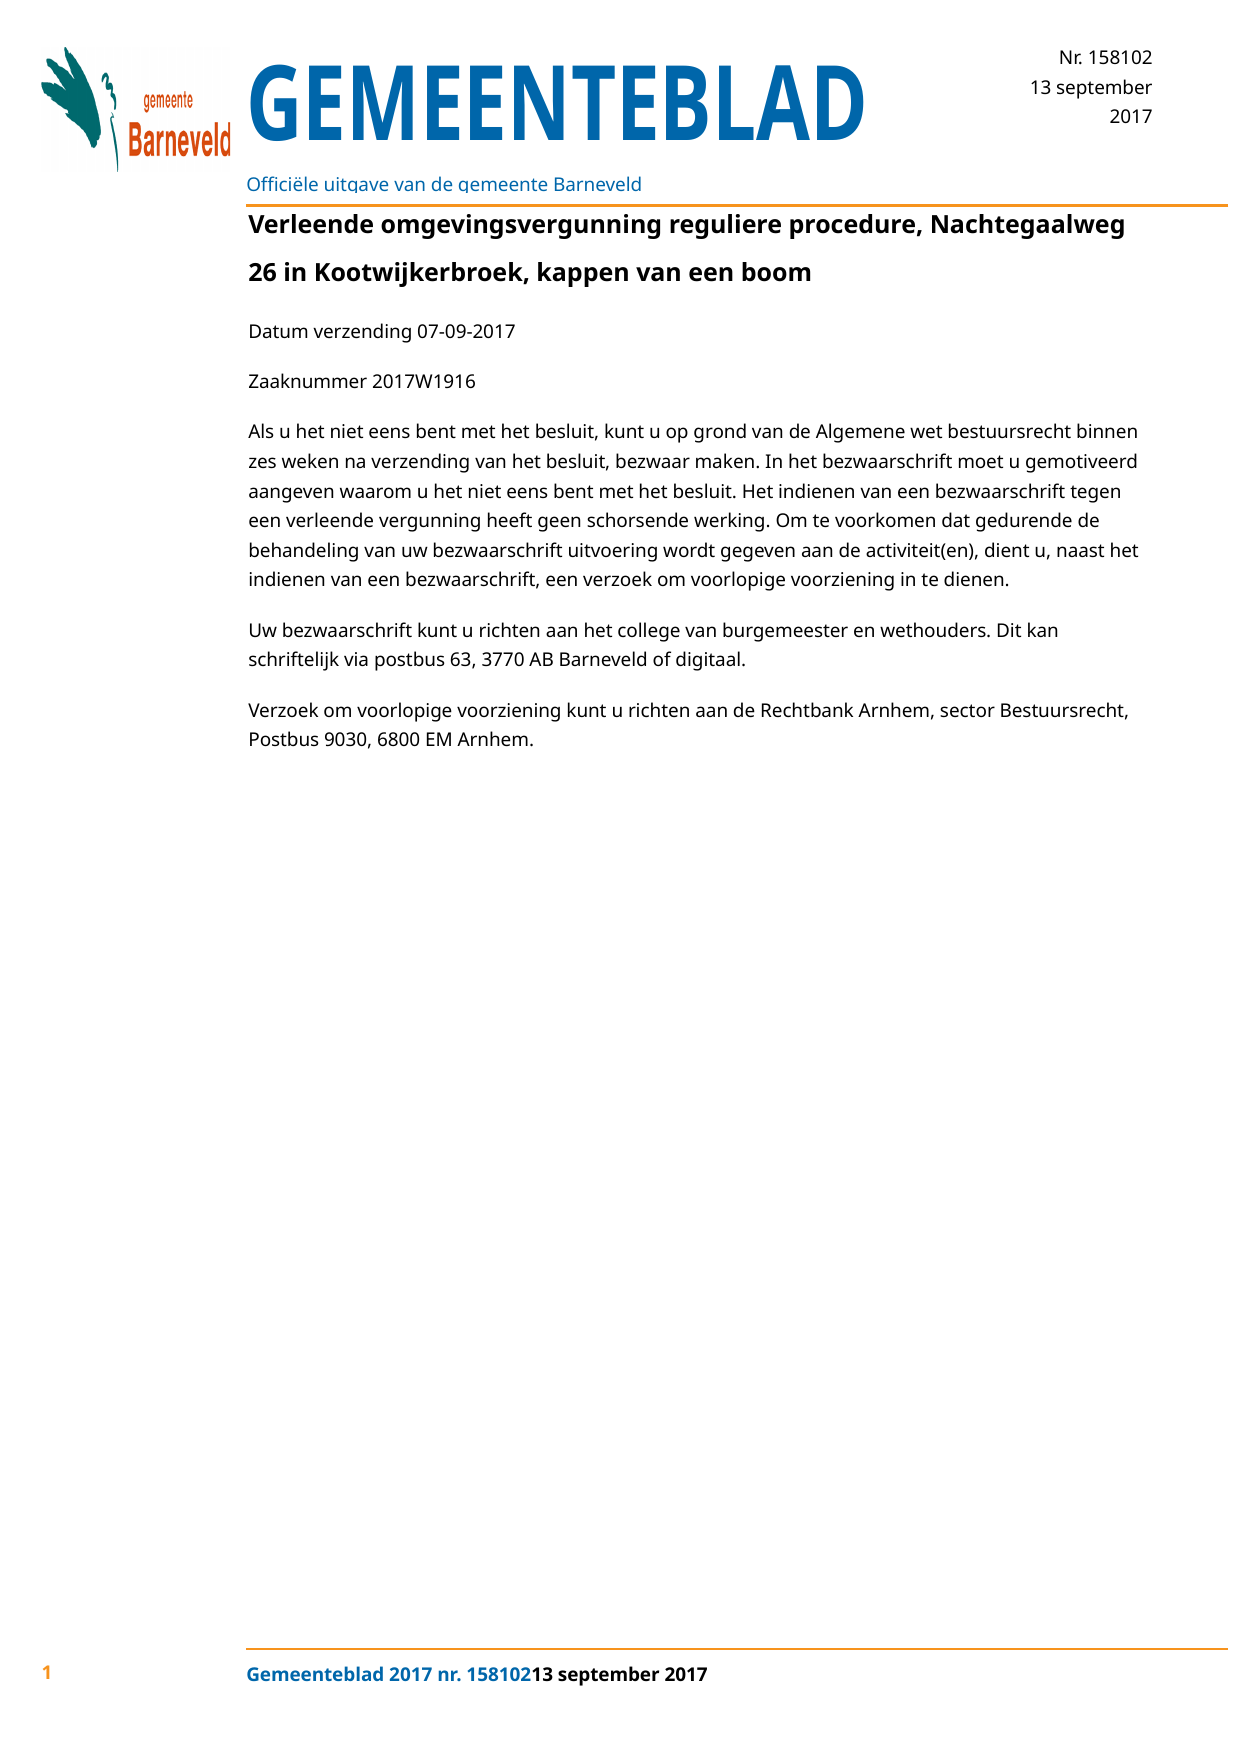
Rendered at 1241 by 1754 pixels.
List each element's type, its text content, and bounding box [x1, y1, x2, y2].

text Datum verzending 07-09-2017 [248, 318, 1152, 344]
text Verzoek om voorlopige voorziening kunt u richten aan de Rechtbank Arnhem, sector Bestuursrecht, Postbus 9030, 6800 EM Arnhem. [248, 697, 1152, 752]
text Als u het niet eens bent met het besluit, kunt u op grond van de Algemene wet bestuursrecht binnen zes weken na verzending van het besluit, bezwaar maken. In het bezwaarschrift moet u gemotiveerd aangeven waarom u het niet eens bent met het besluit. Het indienen van een bezwaarschrift tegen een verleende vergunning heeft geen schorsende werking. Om te voorkomen dat gedurende de behandeling van uw bezwaarschrift uitvoering wordt gegeven aan de activiteit(en), dient u, naast het indienen van een bezwaarschrift, een verzoek om voorlopige voorziening in te dienen. [248, 419, 1152, 592]
text Verleende omgevingsvergunning reguliere procedure, Nachtegaalweg 26 in Kootwijkerbroek, kappen van een boom [248, 207, 1152, 288]
text Zaaknummer 2017W1916 [248, 368, 1152, 394]
picture [41, 47, 231, 172]
text Uw bezwaarschrift kunt u richten aan het college van burgemeester en wethouders. Dit kan schriftelijk via postbus 63, 3770 AB Barneveld of digitaal. [248, 617, 1152, 672]
